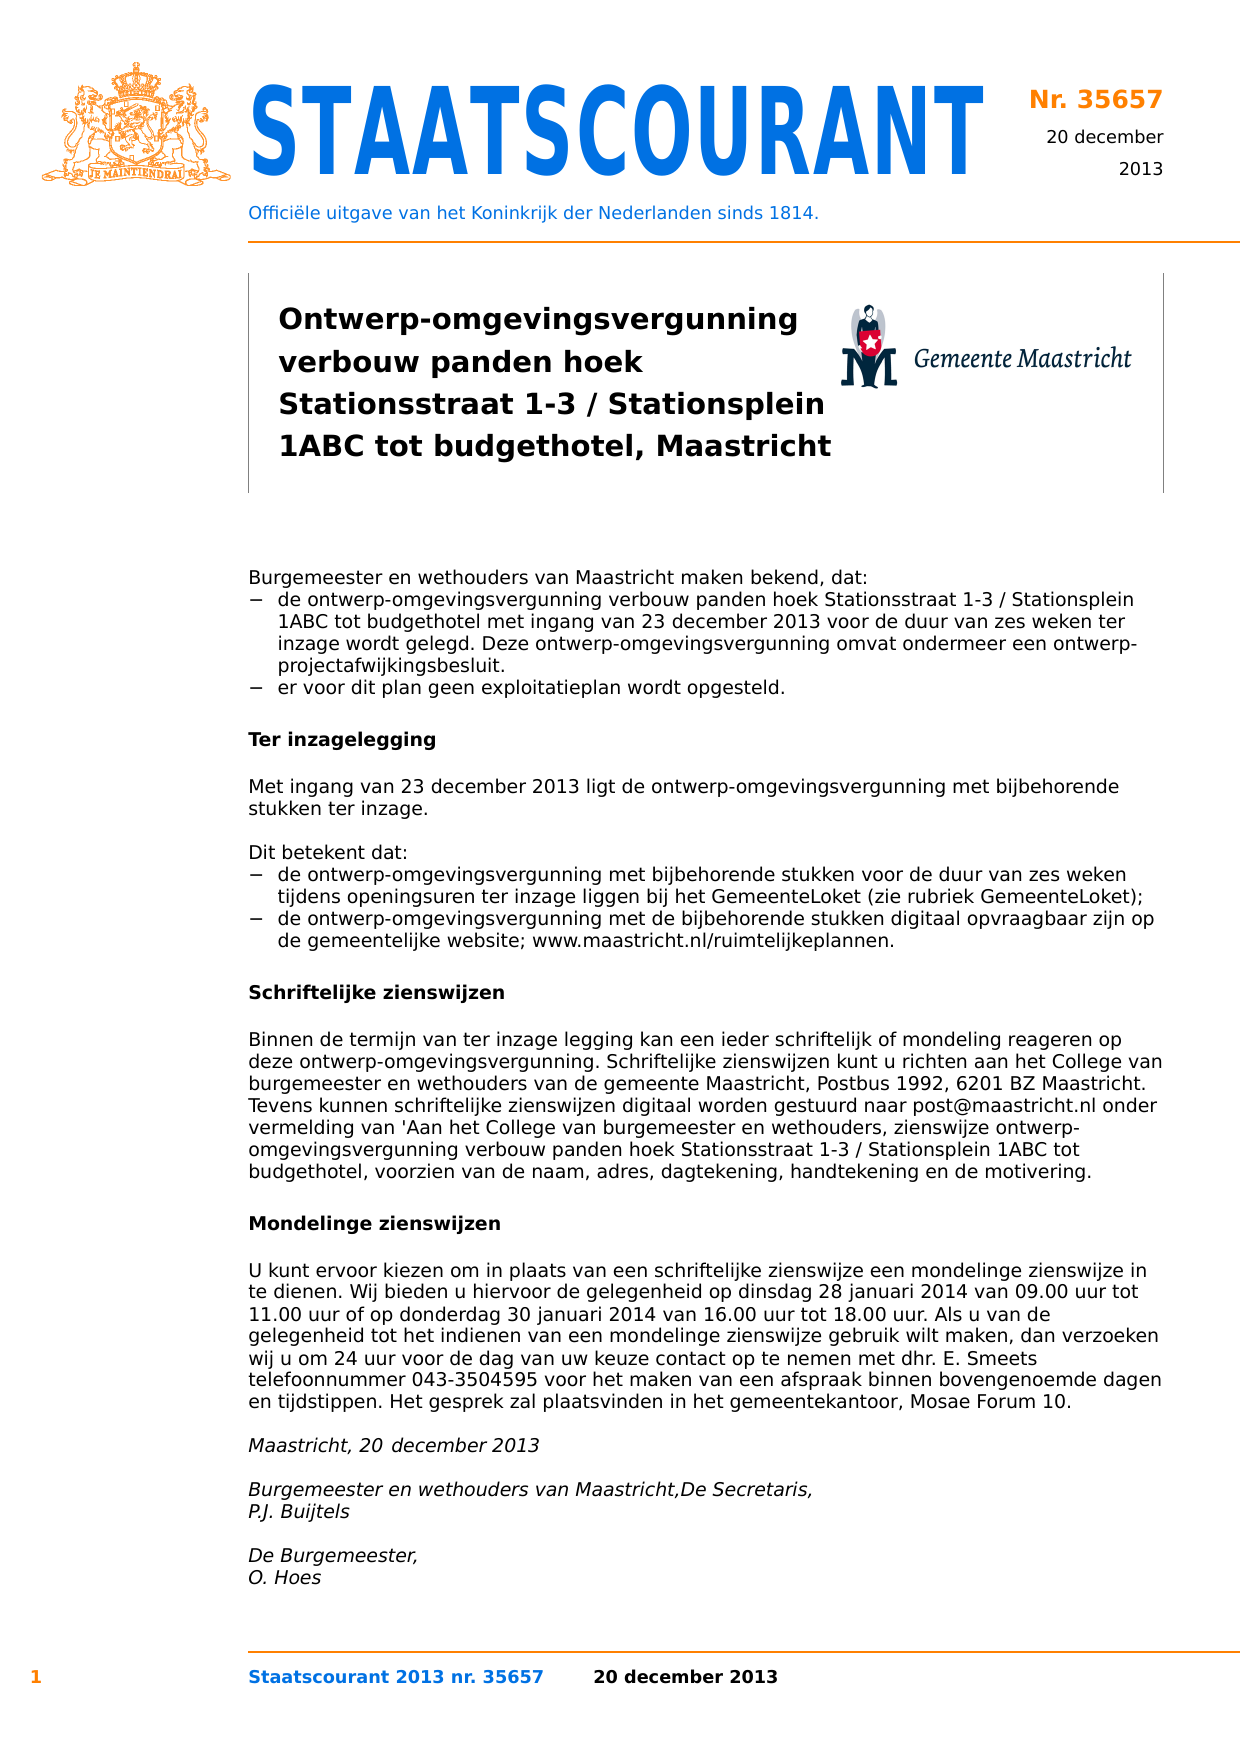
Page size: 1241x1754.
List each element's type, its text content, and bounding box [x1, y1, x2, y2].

table_header STAATSCOURANT [248, 62, 998, 203]
text Maastricht, 20 december 2013 [248, 1435, 1163, 1457]
text − er voor dit plan geen exploitatieplan wordt opgesteld. [248, 677, 1163, 699]
table_cell Officiële uitgave van het Koninkrijk der Nederlanden sinds 1814. [248, 203, 1240, 241]
text U kunt ervoor kiezen om in plaats van een schriftelijke zienswijze een mondelinge zienswijze in te dienen. Wij bieden u hiervoor de gelegenheid op dinsdag 28 januari 2014 van 09.00 uur tot 11.00 uur of op donderdag 30 januari 2014 van 16.00 uur tot 18.00 uur. Als u van de gelegenheid tot het indienen van een mondelinge zienswijze gebruik wilt maken, dan verzoeken wij u om 24 uur voor de dag van uw keuze contact op te nemen met dhr. E. Smeets telefoonnummer 043-3504595 voor het maken van een afspraak binnen bovengenoemde dagen en tijdstippen. Het gesprek zal plaatsvinden in het gemeentekantoor, Mosae Forum 10. [248, 1259, 1163, 1413]
table_header Nr. 35657 [998, 62, 1240, 121]
picture [41, 62, 231, 186]
text Binnen de termijn van ter inzage legging kan een ieder schriftelijk of mondeling reageren op deze ontwerp-omgevingsvergunning. Schriftelijke zienswijzen kunt u richten aan het College van burgemeester en wethouders van de gemeente Maastricht, Postbus 1992, 6201 BZ Maastricht. Tevens kunnen schriftelijke zienswijzen digitaal worden gestuurd naar post@maastricht.nl onder vermelding van 'Aan het College van burgemeester en wethouders, zienswijze ontwerp-omgevingsvergunning verbouw panden hoek Stationsstraat 1-3 / Stationsplein 1ABC tot budgethotel, voorzien van de naam, adres, dagtekening, handtekening en de motivering. [248, 1029, 1163, 1182]
text − de ontwerp-omgevingsvergunning verbouw panden hoek Stationsstraat 1-3 / Stationsplein 1ABC tot budgethotel met ingang van 23 december 2013 voor de duur van zes weken ter inzage wordt gelegd. Deze ontwerp-omgevingsvergunning omvat ondermeer een ontwerp-projectafwijkingsbesluit. [248, 589, 1163, 677]
text De Burgemeester, O. Hoes [248, 1545, 1163, 1589]
text − de ontwerp-omgevingsvergunning met bijbehorende stukken voor de duur van zes weken tijdens openingsuren ter inzage liggen bij het GemeenteLoket (zie rubriek GemeenteLoket); [248, 864, 1163, 908]
table_cell 2013 [998, 153, 1240, 203]
subtitle Ter inzagelegging [248, 729, 1163, 751]
picture [838, 302, 1134, 391]
text Burgemeester en wethouders van Maastricht maken bekend, dat: [248, 567, 1163, 589]
subtitle Ontwerp-omgevingsvergunning verbouw panden hoek Stationsstraat 1-3 / Stationsplein 1ABC tot budgethotel, Maastricht [249, 273, 1163, 493]
text Dit betekent dat: [248, 842, 1163, 864]
text Met ingang van 23 december 2013 ligt de ontwerp-omgevingsvergunning met bijbehorende stukken ter inzage. [248, 776, 1163, 820]
text − de ontwerp-omgevingsvergunning met de bijbehorende stukken digitaal opvraagbaar zijn op de gemeentelijke website; www.maastricht.nl/ruimtelijkeplannen. [248, 908, 1163, 952]
subtitle Mondelinge zienswijzen [248, 1212, 1163, 1234]
table_header [25, 62, 248, 241]
subtitle Schriftelijke zienswijzen [248, 982, 1163, 1004]
text Burgemeester en wethouders van Maastricht,De Secretaris, P.J. Buijtels [248, 1479, 1163, 1523]
table_cell 20 december [998, 121, 1240, 153]
